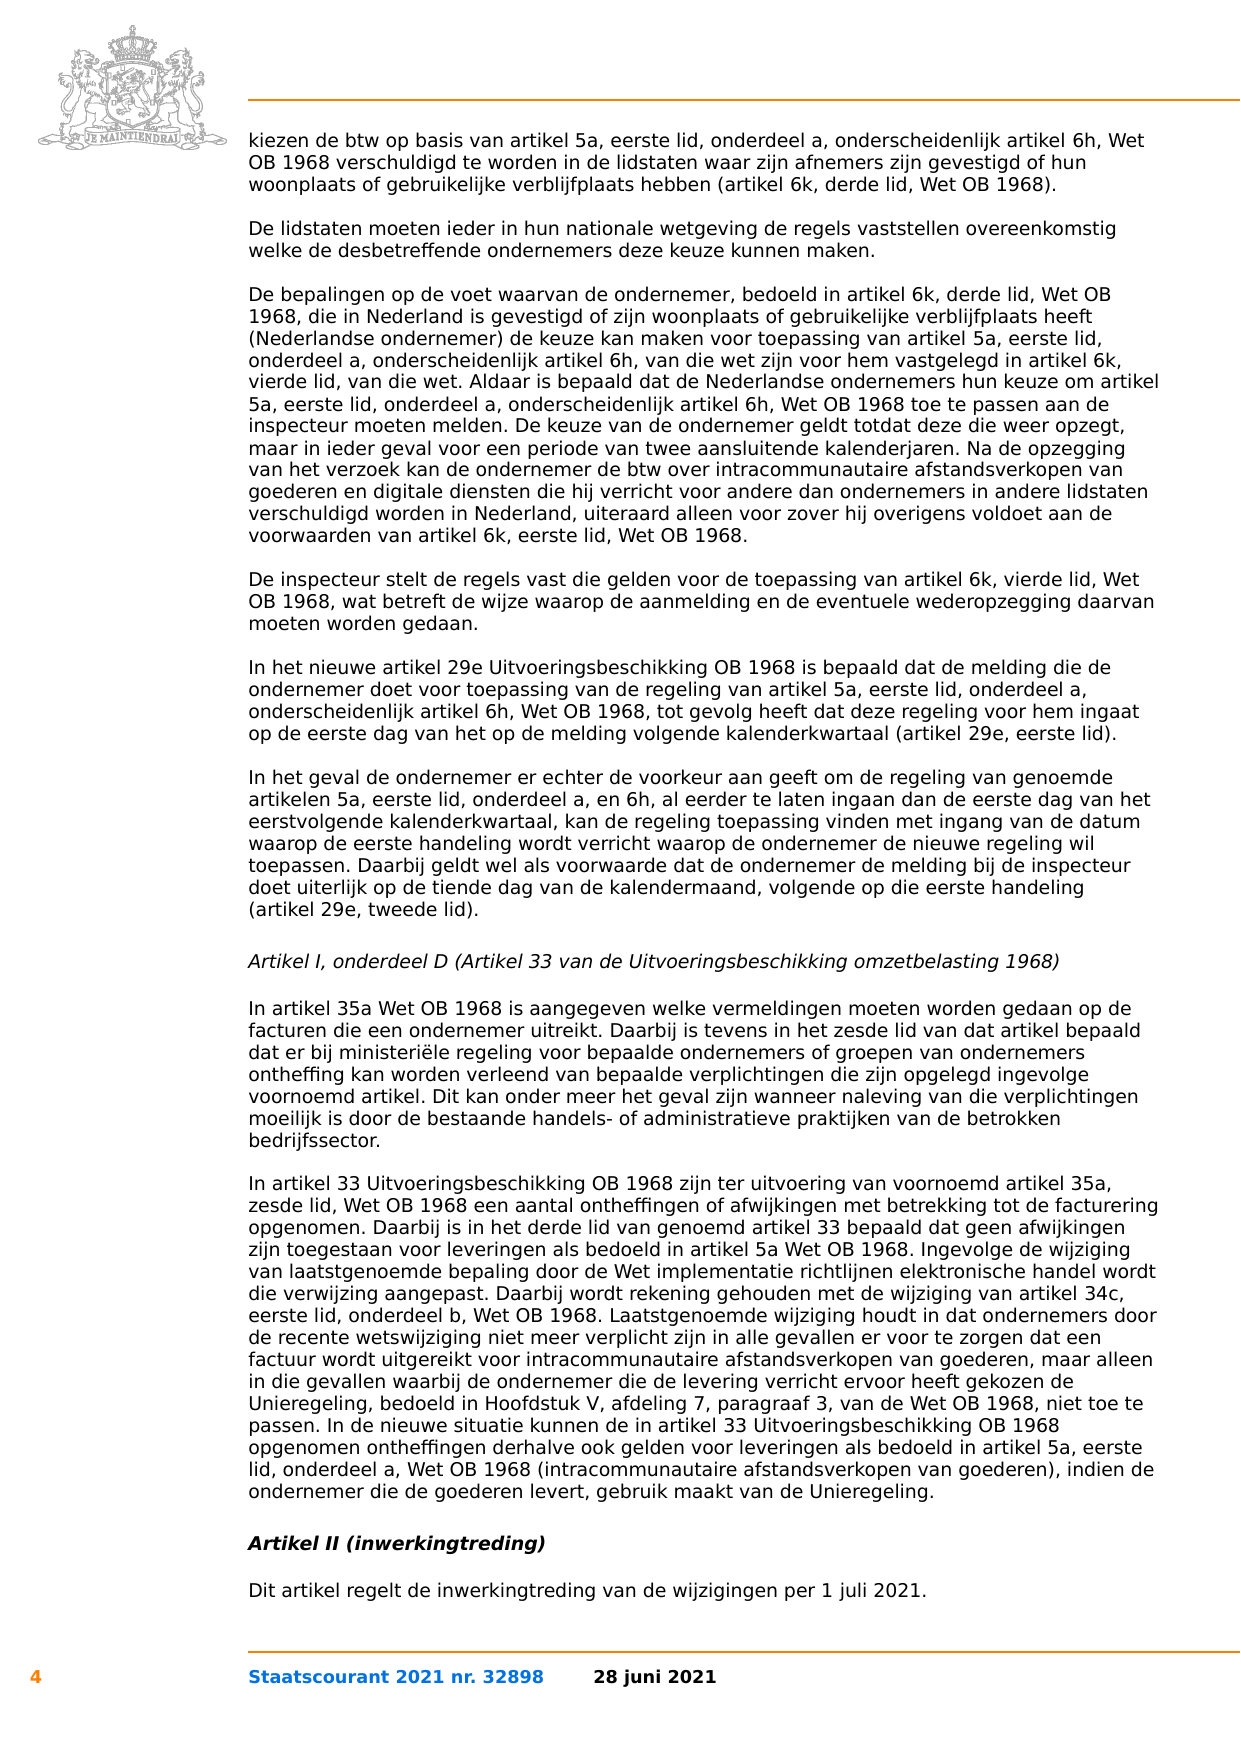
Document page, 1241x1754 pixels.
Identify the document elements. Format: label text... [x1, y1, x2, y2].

text In het nieuwe artikel 29e Uitvoeringsbeschikking OB 1968 is bepaald dat de melding die de ondernemer doet voor toepassing van de regeling van artikel 5a, eerste lid, onderdeel a, onderscheidenlijk artikel 6h, Wet OB 1968, tot gevolg heeft dat deze regeling voor hem ingaat op de eerste dag van het op de melding volgende kalenderkwartaal (artikel 29e, eerste lid). [248, 657, 1163, 745]
text De inspecteur stelt de regels vast die gelden voor de toepassing van artikel 6k, vierde lid, Wet OB 1968, wat betreft de wijze waarop de aanmelding en de eventuele wederopzegging daarvan moeten worden gedaan. [248, 569, 1163, 635]
text De lidstaten moeten ieder in hun nationale wetgeving de regels vaststellen overeenkomstig welke de desbetreffende ondernemers deze keuze kunnen maken. [248, 218, 1163, 262]
subtitle Artikel I, onderdeel D (Artikel 33 van de Uitvoeringsbeschikking omzetbelasting 1968) [248, 951, 1163, 973]
subtitle Artikel II (inwerkingtreding) [248, 1533, 1163, 1555]
text De bepalingen op de voet waarvan de ondernemer, bedoeld in artikel 6k, derde lid, Wet OB 1968, die in Nederland is gevestigd of zijn woonplaats of gebruikelijke verblijfplaats heeft (Nederlandse ondernemer) de keuze kan maken voor toepassing van artikel 5a, eerste lid, onderdeel a, onderscheidenlijk artikel 6h, van die wet zijn voor hem vastgelegd in artikel 6k, vierde lid, van die wet. Aldaar is bepaald dat de Nederlandse ondernemers hun keuze om artikel 5a, eerste lid, onderdeel a, onderscheidenlijk artikel 6h, Wet OB 1968 toe te passen aan de inspecteur moeten melden. De keuze van de ondernemer geldt totdat deze die weer opzegt, maar in ieder geval voor een periode van twee aansluitende kalenderjaren. Na de opzegging van het verzoek kan de ondernemer de btw over intracommunautaire afstandsverkopen van goederen en digitale diensten die hij verricht voor andere dan ondernemers in andere lidstaten verschuldigd worden in Nederland, uiteraard alleen voor zover hij overigens voldoet aan de voorwaarden van artikel 6k, eerste lid, Wet OB 1968. [248, 283, 1163, 547]
picture [38, 25, 227, 150]
text kiezen de btw op basis van artikel 5a, eerste lid, onderdeel a, onderscheidenlijk artikel 6h, Wet OB 1968 verschuldigd te worden in de lidstaten waar zijn afnemers zijn gevestigd of hun woonplaats of gebruikelijke verblijfplaats hebben (artikel 6k, derde lid, Wet OB 1968). [248, 130, 1163, 196]
text In artikel 35a Wet OB 1968 is aangegeven welke vermeldingen moeten worden gedaan op de facturen die een ondernemer uitreikt. Daarbij is tevens in het zesde lid van dat artikel bepaald dat er bij ministeriële regeling voor bepaalde ondernemers of groepen van ondernemers ontheffing kan worden verleend van bepaalde verplichtingen die zijn opgelegd ingevolge voornoemd artikel. Dit kan onder meer het geval zijn wanneer naleving van die verplichtingen moeilijk is door de bestaande handels- of administratieve praktijken van de betrokken bedrijfssector. [248, 998, 1163, 1151]
text In het geval de ondernemer er echter de voorkeur aan geeft om de regeling van genoemde artikelen 5a, eerste lid, onderdeel a, en 6h, al eerder te laten ingaan dan de eerste dag van het eerstvolgende kalenderkwartaal, kan de regeling toepassing vinden met ingang van de datum waarop de eerste handeling wordt verricht waarop de ondernemer de nieuwe regeling wil toepassen. Daarbij geldt wel als voorwaarde dat de ondernemer de melding bij de inspecteur doet uiterlijk op de tiende dag van de kalendermaand, volgende op die eerste handeling (artikel 29e, tweede lid). [248, 767, 1163, 921]
text Dit artikel regelt de inwerkingtreding van de wijzigingen per 1 juli 2021. [248, 1580, 1163, 1602]
text In artikel 33 Uitvoeringsbeschikking OB 1968 zijn ter uitvoering van voornoemd artikel 35a, zesde lid, Wet OB 1968 een aantal ontheffingen of afwijkingen met betrekking tot de facturering opgenomen. Daarbij is in het derde lid van genoemd artikel 33 bepaald dat geen afwijkingen zijn toegestaan voor leveringen als bedoeld in artikel 5a Wet OB 1968. Ingevolge de wijziging van laatstgenoemde bepaling door de Wet implementatie richtlijnen elektronische handel wordt die verwijzing aangepast. Daarbij wordt rekening gehouden met de wijziging van artikel 34c, eerste lid, onderdeel b, Wet OB 1968. Laatstgenoemde wijziging houdt in dat ondernemers door de recente wetswijziging niet meer verplicht zijn in alle gevallen er voor te zorgen dat een factuur wordt uitgereikt voor intracommunautaire afstandsverkopen van goederen, maar alleen in die gevallen waarbij de ondernemer die de levering verricht ervoor heeft gekozen de Unieregeling, bedoeld in Hoofdstuk V, afdeling 7, paragraaf 3, van de Wet OB 1968, niet toe te passen. In de nieuwe situatie kunnen de in artikel 33 Uitvoeringsbeschikking OB 1968 opgenomen ontheffingen derhalve ook gelden voor leveringen als bedoeld in artikel 5a, eerste lid, onderdeel a, Wet OB 1968 (intracommunautaire afstandsverkopen van goederen), indien de ondernemer die de goederen levert, gebruik maakt van de Unieregeling. [248, 1173, 1163, 1503]
